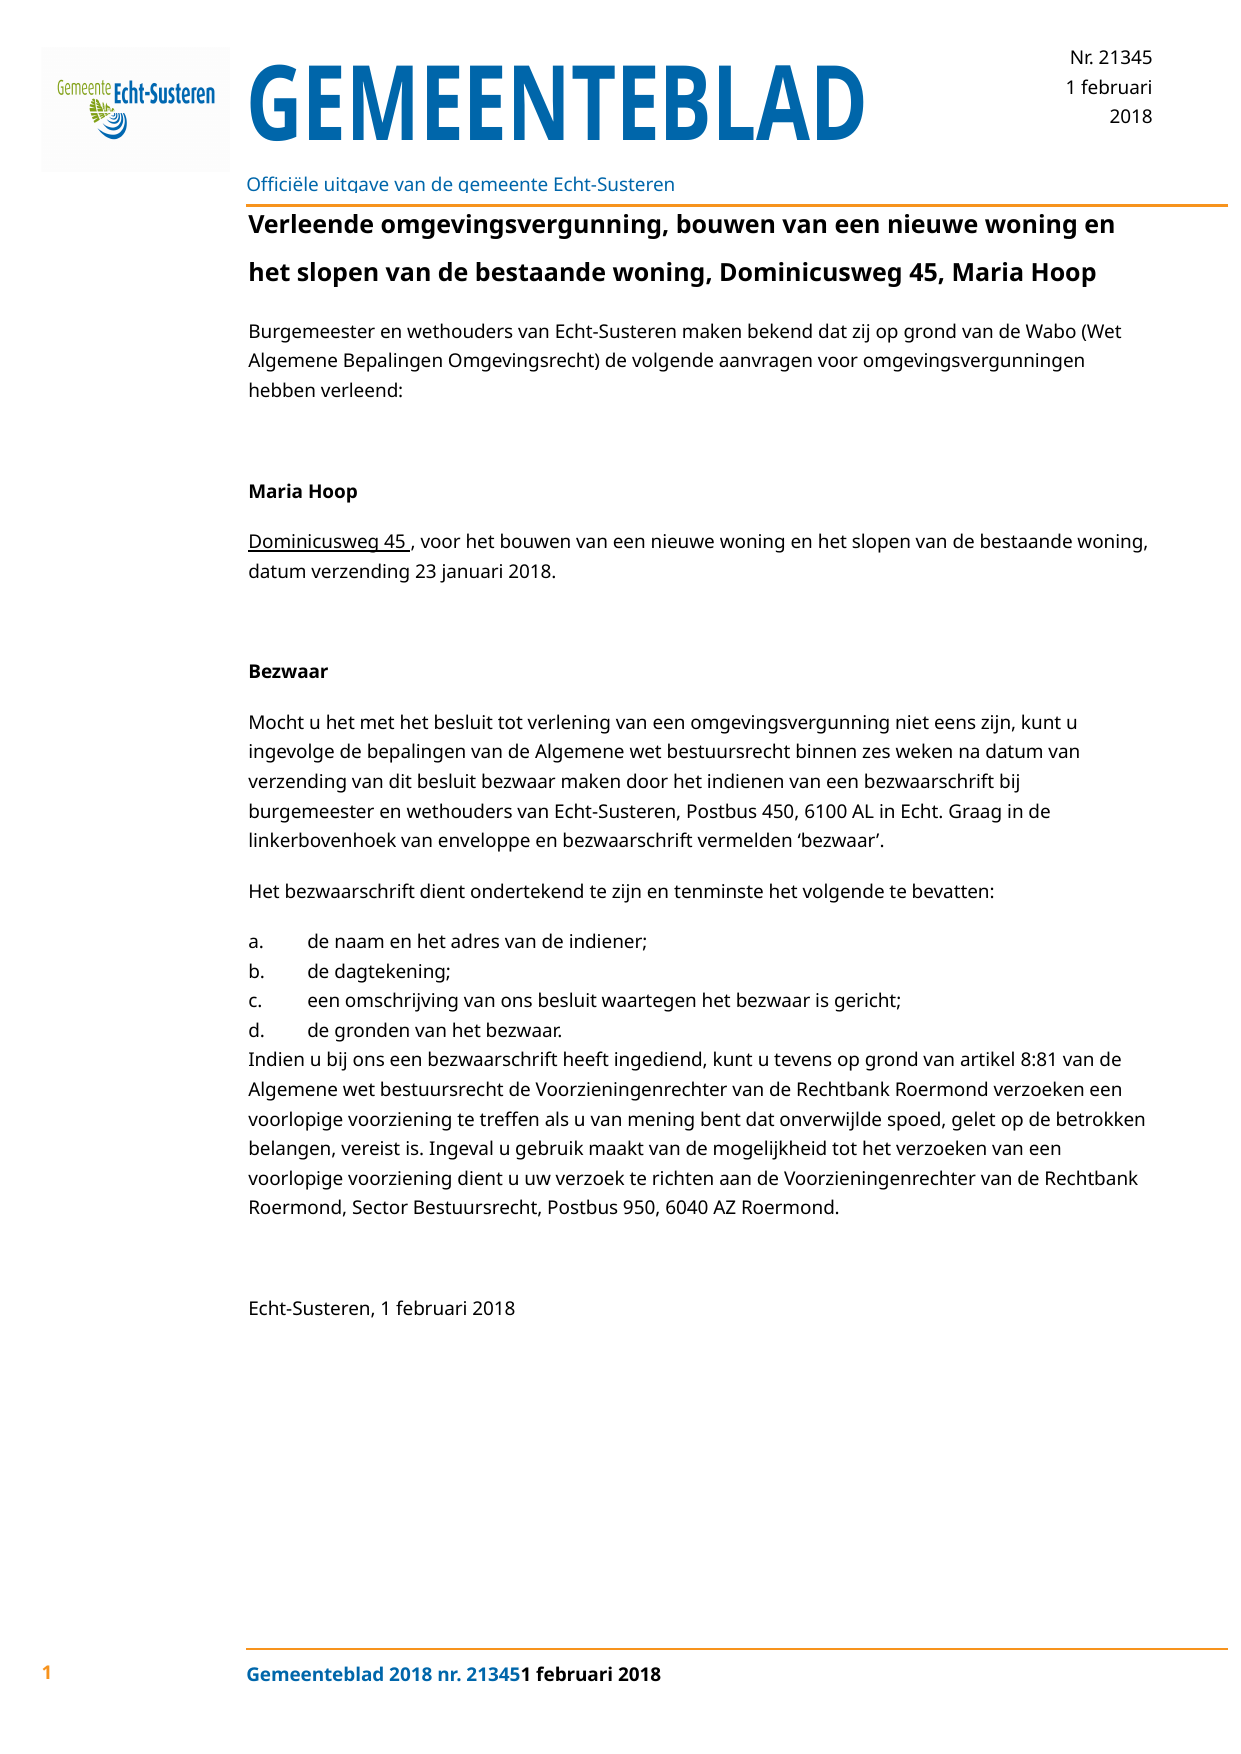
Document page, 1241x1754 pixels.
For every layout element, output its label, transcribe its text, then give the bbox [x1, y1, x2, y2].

text Bezwaar [248, 659, 1152, 684]
text Burgemeester en wethouders van Echt-Susteren maken bekend dat zij op grond van de Wabo (Wet Algemene Bepalingen Omgevingsrecht) de volgende aanvragen voor omgevingsvergunningen hebben verleend: [248, 318, 1152, 403]
text Het bezwaarschrift dient ondertekend te zijn en tenminste het volgende te bevatten: [248, 878, 1152, 904]
text Mocht u het met het besluit tot verlening van een omgevingsvergunning niet eens zijn, kunt u ingevolge de bepalingen van de Algemene wet bestuursrecht binnen zes weken na datum van verzending van dit besluit bezwaar maken door het indienen van een bezwaarschrift bij burgemeester en wethouders van Echt-Susteren, Postbus 450, 6100 AL in Echt. Graag in de linkerbovenhoek van enveloppe en bezwaarschrift vermelden ‘bezwaar’. [248, 709, 1152, 853]
list de dagtekening; [248, 958, 1152, 984]
list de naam en het adres van de indiener; [248, 928, 1152, 954]
text Verleende omgevingsvergunning, bouwen van een nieuwe woning en het slopen van de bestaande woning, Dominicusweg 45, Maria Hoop [248, 207, 1152, 288]
text Dominicusweg 45 , voor het bouwen van een nieuwe woning en het slopen van de bestaande woning, datum verzending 23 januari 2018. [248, 528, 1152, 584]
text Maria Hoop [248, 478, 1152, 504]
list een omschrijving van ons besluit waartegen het bezwaar is gericht; [248, 987, 1152, 1013]
list de gronden van het bezwaar. [248, 1017, 1152, 1043]
picture [41, 47, 231, 172]
text Echt-Susteren, 1 februari 2018 [248, 1295, 1152, 1321]
text Indien u bij ons een bezwaarschrift heeft ingediend, kunt u tevens op grond van artikel 8:81 van de Algemene wet bestuursrecht de Voorzieningenrechter van de Rechtbank Roermond verzoeken een voorlopige voorziening te treffen als u van mening bent dat onverwijlde spoed, gelet op de betrokken belangen, vereist is. Ingeval u gebruik maakt van de mogelijkheid tot het verzoeken van een voorlopige voorziening dient u uw verzoek te richten aan de Voorzieningenrechter van de Rechtbank Roermond, Sector Bestuursrecht, Postbus 950, 6040 AZ Roermond. [248, 1047, 1152, 1220]
